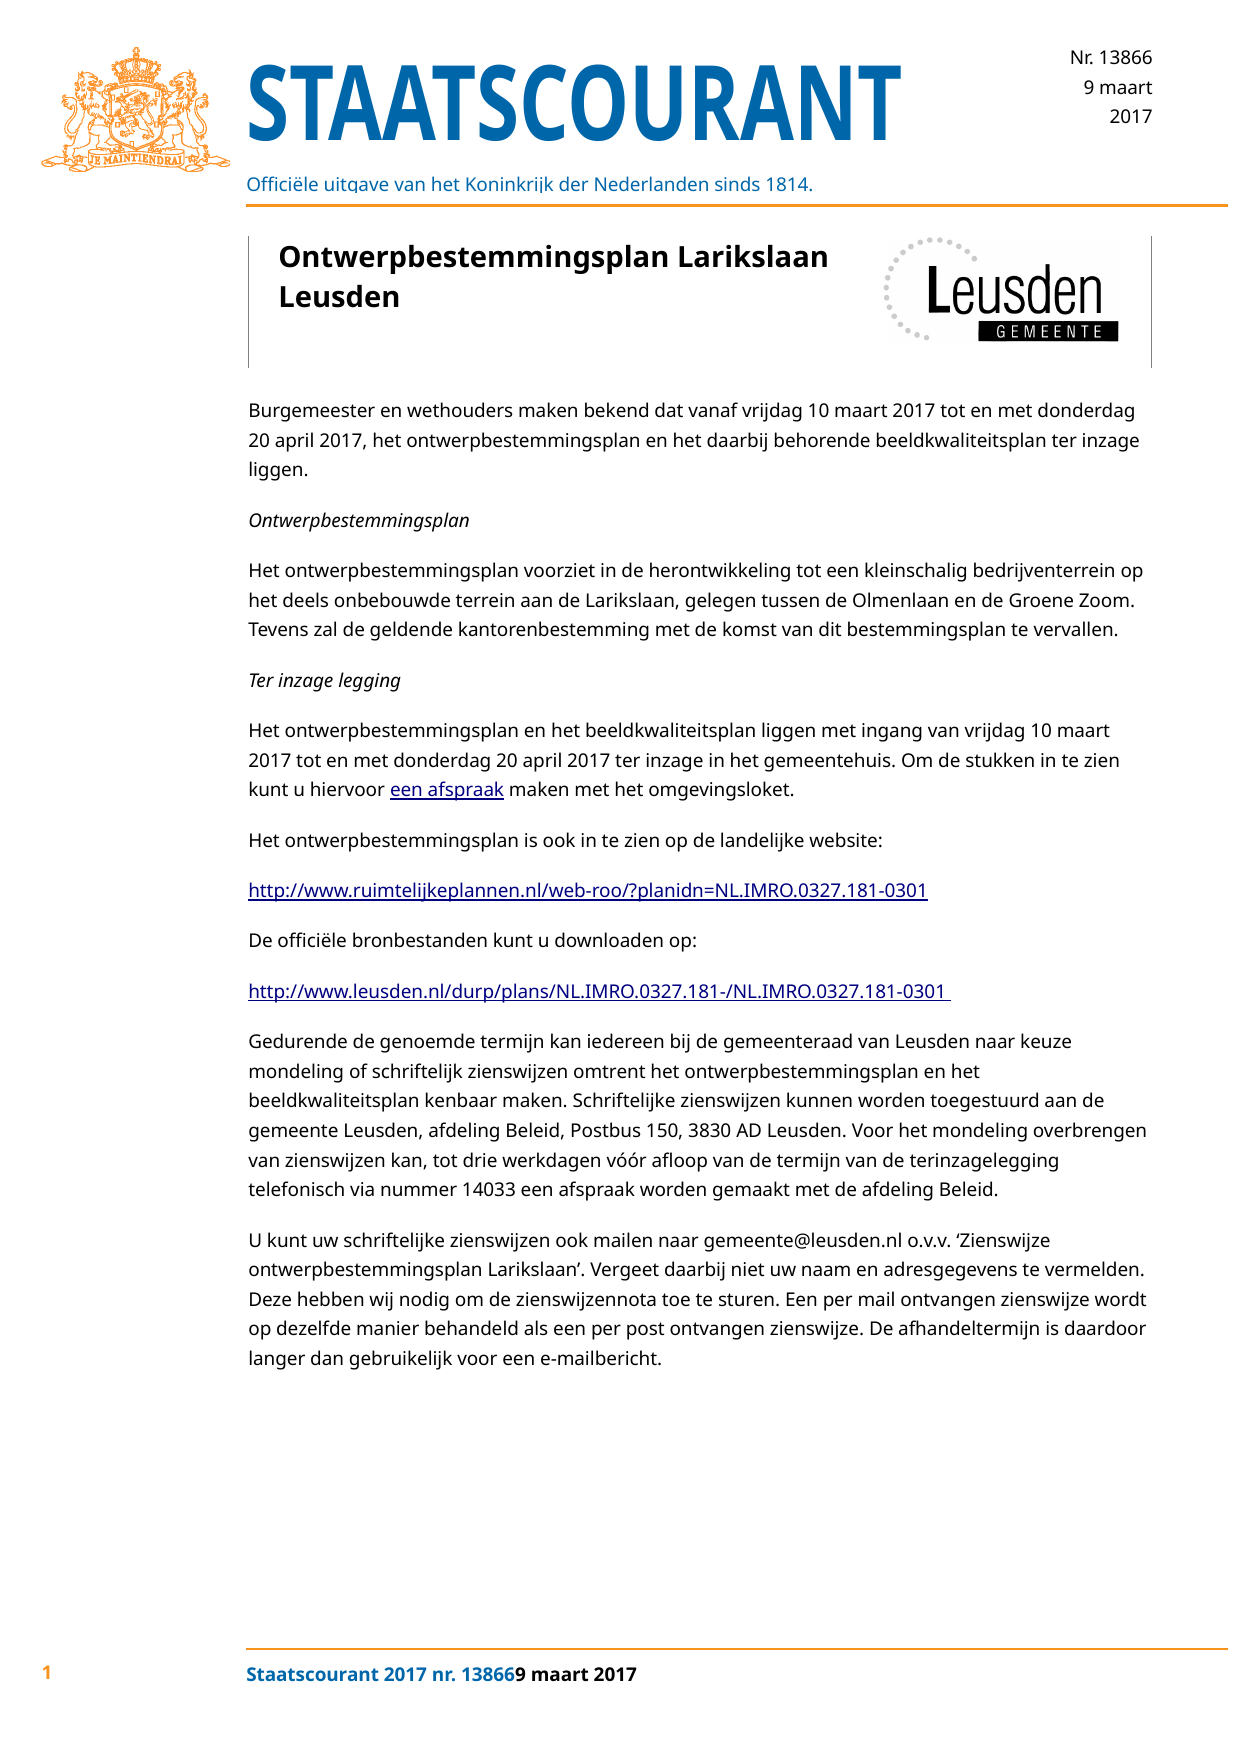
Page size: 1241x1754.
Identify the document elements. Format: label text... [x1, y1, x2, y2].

text Het ontwerpbestemmingsplan voorziet in de herontwikkeling tot een kleinschalig bedrijventerrein op het deels onbebouwde terrein aan de Larikslaan, gelegen tussen de Olmenlaan en de Groene Zoom. Tevens zal de geldende kantorenbestemming met de komst van dit bestemmingsplan te vervallen. [248, 557, 1152, 642]
text http://www.leusden.nl/durp/plans/NL.IMRO.0327.181-/NL.IMRO.0327.181-0301 [248, 978, 1152, 1004]
text De officiële bronbestanden kunt u downloaden op: [248, 928, 1152, 953]
text Ontwerpbestemmingsplan [248, 507, 1152, 532]
text Het ontwerpbestemmingsplan is ook in te zien op de landelijke website: [248, 827, 1152, 852]
table_header [850, 236, 1151, 368]
text U kunt uw schriftelijke zienswijzen ook mailen naar gemeente@leusden.nl o.v.v. ‘Zienswijze ontwerpbestemmingsplan Larikslaan’. Vergeet daarbij niet uw naam en adresgegevens te vermelden. Deze hebben wij nodig om de zienswijzennota toe te sturen. Een per mail ontvangen zienswijze wordt op dezelfde manier behandeld als een per post ontvangen zienswijze. De afhandeltermijn is daardoor langer dan gebruikelijk voor een e-mailbericht. [248, 1227, 1152, 1371]
text Ter inzage legging [248, 667, 1152, 692]
text Gedurende de genoemde termijn kan iedereen bij de gemeenteraad van Leusden naar keuze mondeling of schriftelijk zienswijzen omtrent het ontwerpbestemmingsplan en het beeldkwaliteitsplan kenbaar maken. Schriftelijke zienswijzen kunnen worden toegestuurd aan de gemeente Leusden, afdeling Beleid, Postbus 150, 3830 AD Leusden. Voor het mondeling overbrengen van zienswijzen kan, tot drie werkdagen vóór afloop van de termijn van de terinzagelegging telefonisch via nummer 14033 een afspraak worden gemaakt met de afdeling Beleid. [248, 1028, 1152, 1202]
table_header Ontwerpbestemmingsplan Larikslaan Leusden [249, 236, 850, 368]
text http://www.ruimtelijkeplannen.nl/web-roo/?planidn=NL.IMRO.0327.181-0301 [248, 877, 1152, 903]
picture [882, 236, 1119, 342]
picture [41, 47, 231, 172]
text Het ontwerpbestemmingsplan en het beeldkwaliteitsplan liggen met ingang van vrijdag 10 maart 2017 tot en met donderdag 20 april 2017 ter inzage in het gemeentehuis. Om de stukken in te zien kunt u hiervoor een afspraak maken met het omgevingsloket. [248, 717, 1152, 802]
text Burgemeester en wethouders maken bekend dat vanaf vrijdag 10 maart 2017 tot en met donderdag 20 april 2017, het ontwerpbestemmingsplan en het daarbij behorende beeldkwaliteitsplan ter inzage liggen. [248, 397, 1152, 482]
